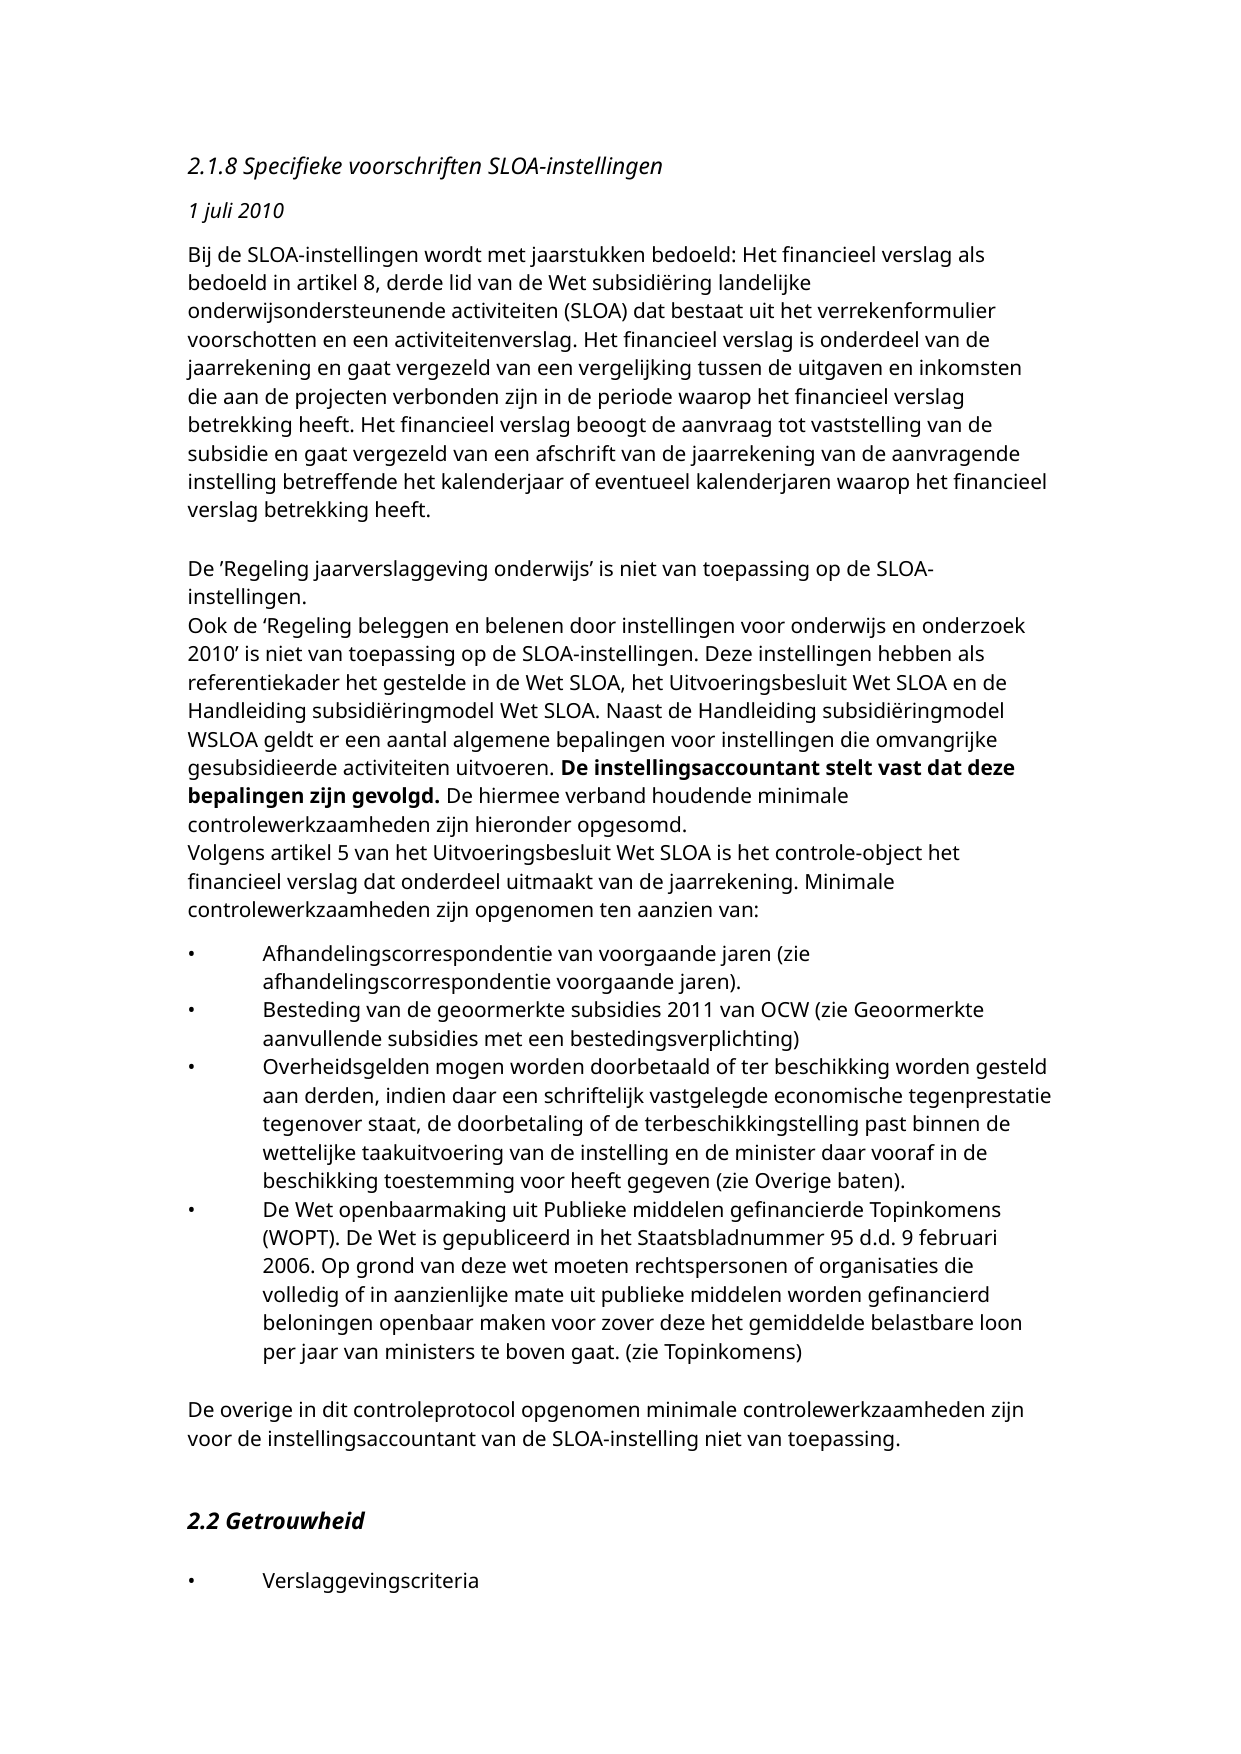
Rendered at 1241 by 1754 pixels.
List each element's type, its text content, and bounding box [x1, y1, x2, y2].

text Ook de ‘Regeling beleggen en belenen door instellingen voor onderwijs en onderzoek 2010’ is niet van toepassing op de SLOA-instellingen. Deze instellingen hebben als referentiekader het gestelde in de Wet SLOA, het Uitvoeringsbesluit Wet SLOA en de Handleiding subsidiëringmodel Wet SLOA. Naast de Handleiding subsidiëringmodel WSLOA geldt er een aantal algemene bepalingen voor instellingen die omvangrijke gesubsidieerde activiteiten uitvoeren. De instellingsaccountant stelt vast dat deze bepalingen zijn gevolgd. De hiermee verband houdende minimale controlewerkzaamheden zijn hieronder opgesomd. [187, 611, 1053, 838]
subtitle 2.2 Getrouwheid [187, 1505, 1053, 1536]
text 1 juli 2010 [187, 196, 1053, 225]
list De Wet openbaarmaking uit Publieke middelen gefinancierde Topinkomens (WOPT). De Wet is gepubliceerd in het Staatsbladnummer 95 d.d. 9 februari 2006. Op grond van deze wet moeten rechtspersonen of organisaties die volledig of in aanzienlijke mate uit publieke middelen worden gefinancierd beloningen openbaar maken voor zover deze het gemiddelde belastbare loon per jaar van ministers te boven gaat. (zie Topinkomens) [187, 1195, 1053, 1365]
list Besteding van de geoormerkte subsidies 2011 van OCW (zie Geoormerkte aanvullende subsidies met een bestedingsverplichting) [187, 996, 1053, 1052]
subtitle 2.1.8 Specifieke voorschriften SLOA-instellingen [187, 150, 1053, 181]
list Verslaggevingscriteria [187, 1566, 1053, 1594]
text De ’Regeling jaarverslaggeving onderwijs’ is niet van toepassing op de SLOA-instellingen. [187, 554, 1053, 611]
text Volgens artikel 5 van het Uitvoeringsbesluit Wet SLOA is het controle-object het financieel verslag dat onderdeel uitmaakt van de jaarrekening. Minimale controlewerkzaamheden zijn opgenomen ten aanzien van: [187, 838, 1053, 924]
list Afhandelingscorrespondentie van voorgaande jaren (zie afhandelingscorrespondentie voorgaande jaren). [187, 939, 1053, 996]
text De overige in dit controleprotocol opgenomen minimale controlewerkzaamheden zijn voor de instellingsaccountant van de SLOA-instelling niet van toepassing. [187, 1395, 1053, 1452]
list Overheidsgelden mogen worden doorbetaald of ter beschikking worden gesteld aan derden, indien daar een schriftelijk vastgelegde economische tegenprestatie tegenover staat, de doorbetaling of de terbeschikkingstelling past binnen de wettelijke taakuitvoering van de instelling en de minister daar vooraf in de beschikking toestemming voor heeft gegeven (zie Overige baten). [187, 1052, 1053, 1195]
text Bij de SLOA-instellingen wordt met jaarstukken bedoeld: Het financieel verslag als bedoeld in artikel 8, derde lid van de Wet subsidiëring landelijke onderwijsondersteunende activiteiten (SLOA) dat bestaat uit het verrekenformulier voorschotten en een activiteitenverslag. Het financieel verslag is onderdeel van de jaarrekening en gaat vergezeld van een vergelijking tussen de uitgaven en inkomsten die aan de projecten verbonden zijn in de periode waarop het financieel verslag betrekking heeft. Het financieel verslag beoogt de aanvraag tot vaststelling van de subsidie en gaat vergezeld van een afschrift van de jaarrekening van de aanvragende instelling betreffende het kalenderjaar of eventueel kalenderjaren waarop het financieel verslag betrekking heeft. [187, 240, 1053, 524]
